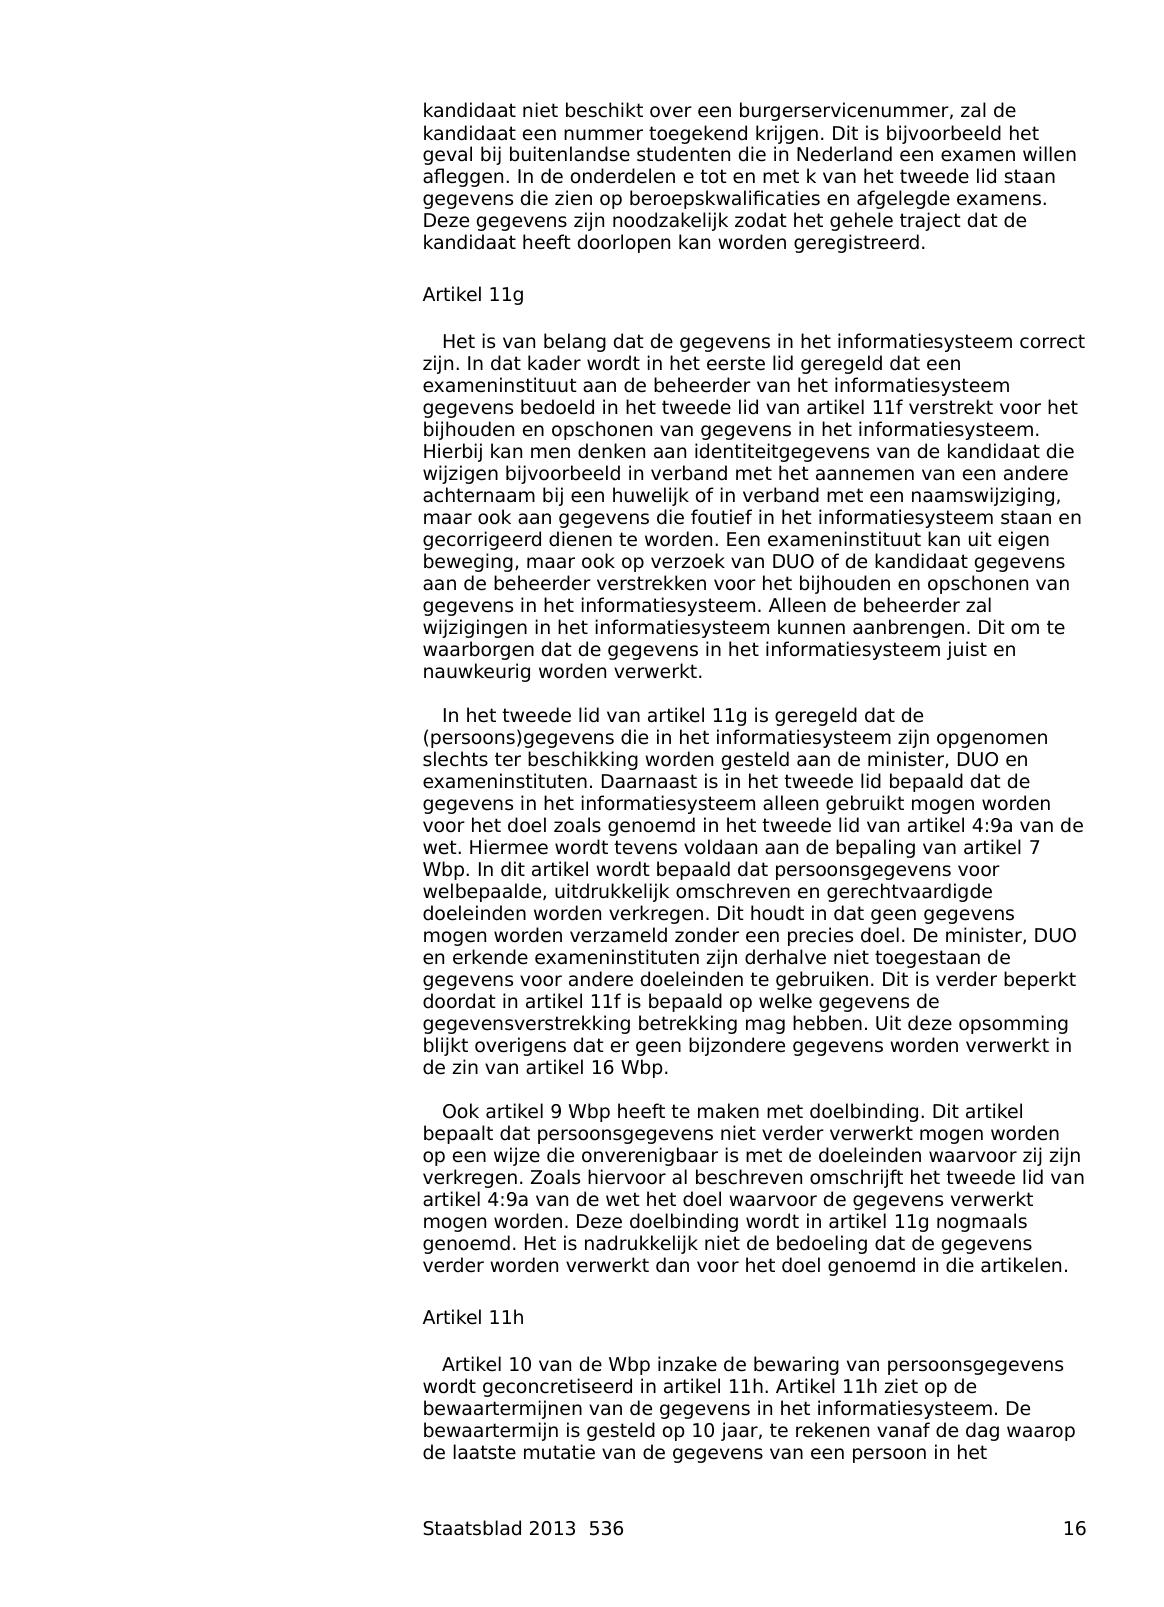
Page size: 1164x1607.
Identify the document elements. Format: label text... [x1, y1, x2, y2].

text Ook artikel 9 Wbp heeft te maken met doelbinding. Dit artikel bepaalt dat persoonsgegevens niet verder verwerkt mogen worden op een wijze die onverenigbaar is met de doeleinden waarvoor zij zijn verkregen. Zoals hiervoor al beschreven omschrijft het tweede lid van artikel 4:9a van de wet het doel waarvoor de gegevens verwerkt mogen worden. Deze doelbinding wordt in artikel 11g nogmaals genoemd. Het is nadrukkelijk niet de bedoeling dat de gegevens verder worden verwerkt dan voor het doel genoemd in die artikelen. [422, 1101, 1087, 1277]
text kandidaat niet beschikt over een burgerservicenummer, zal de kandidaat een nummer toegekend krijgen. Dit is bijvoorbeeld het geval bij buitenlandse studenten die in Nederland een examen willen afleggen. In de onderdelen e tot en met k van het tweede lid staan gegevens die zien op beroepskwalificaties en afgelegde examens. Deze gegevens zijn noodzakelijk zodat het gehele traject dat de kandidaat heeft doorlopen kan worden geregistreerd. [422, 100, 1087, 254]
text Artikel 10 van de Wbp inzake de bewaring van persoonsgegevens wordt geconcretiseerd in artikel 11h. Artikel 11h ziet op de bewaartermijnen van de gegevens in het informatiesysteem. De bewaartermijn is gesteld op 10 jaar, te rekenen vanaf de dag waarop de laatste mutatie van de gegevens van een persoon in het [422, 1354, 1087, 1464]
text In het tweede lid van artikel 11g is geregeld dat de (persoons)gegevens die in het informatiesysteem zijn opgenomen slechts ter beschikking worden gesteld aan de minister, DUO en exameninstituten. Daarnaast is in het tweede lid bepaald dat de gegevens in het informatiesysteem alleen gebruikt mogen worden voor het doel zoals genoemd in het tweede lid van artikel 4:9a van de wet. Hiermee wordt tevens voldaan aan de bepaling van artikel 7 Wbp. In dit artikel wordt bepaald dat persoonsgegevens voor welbepaalde, uitdrukkelijk omschreven en gerechtvaardigde doeleinden worden verkregen. Dit houdt in dat geen gegevens mogen worden verzameld zonder een precies doel. De minister, DUO en erkende exameninstituten zijn derhalve niet toegestaan de gegevens voor andere doeleinden te gebruiken. Dit is verder beperkt doordat in artikel 11f is bepaald op welke gegevens de gegevensverstrekking betrekking mag hebben. Uit deze opsomming blijkt overigens dat er geen bijzondere gegevens worden verwerkt in de zin van artikel 16 Wbp. [422, 705, 1087, 1079]
text Het is van belang dat de gegevens in het informatiesysteem correct zijn. In dat kader wordt in het eerste lid geregeld dat een exameninstituut aan de beheerder van het informatiesysteem gegevens bedoeld in het tweede lid van artikel 11f verstrekt voor het bijhouden en opschonen van gegevens in het informatiesysteem. Hierbij kan men denken aan identiteitgegevens van de kandidaat die wijzigen bijvoorbeeld in verband met het aannemen van een andere achternaam bij een huwelijk of in verband met een naamswijziging, maar ook aan gegevens die foutief in het informatiesysteem staan en gecorrigeerd dienen te worden. Een exameninstituut kan uit eigen beweging, maar ook op verzoek van DUO of de kandidaat gegevens aan de beheerder verstrekken voor het bijhouden en opschonen van gegevens in het informatiesysteem. Alleen de beheerder zal wijzigingen in het informatiesysteem kunnen aanbrengen. Dit om te waarborgen dat de gegevens in het informatiesysteem juist en nauwkeurig worden verwerkt. [422, 331, 1087, 683]
subtitle Artikel 11h [422, 1307, 1087, 1329]
subtitle Artikel 11g [422, 284, 1087, 306]
